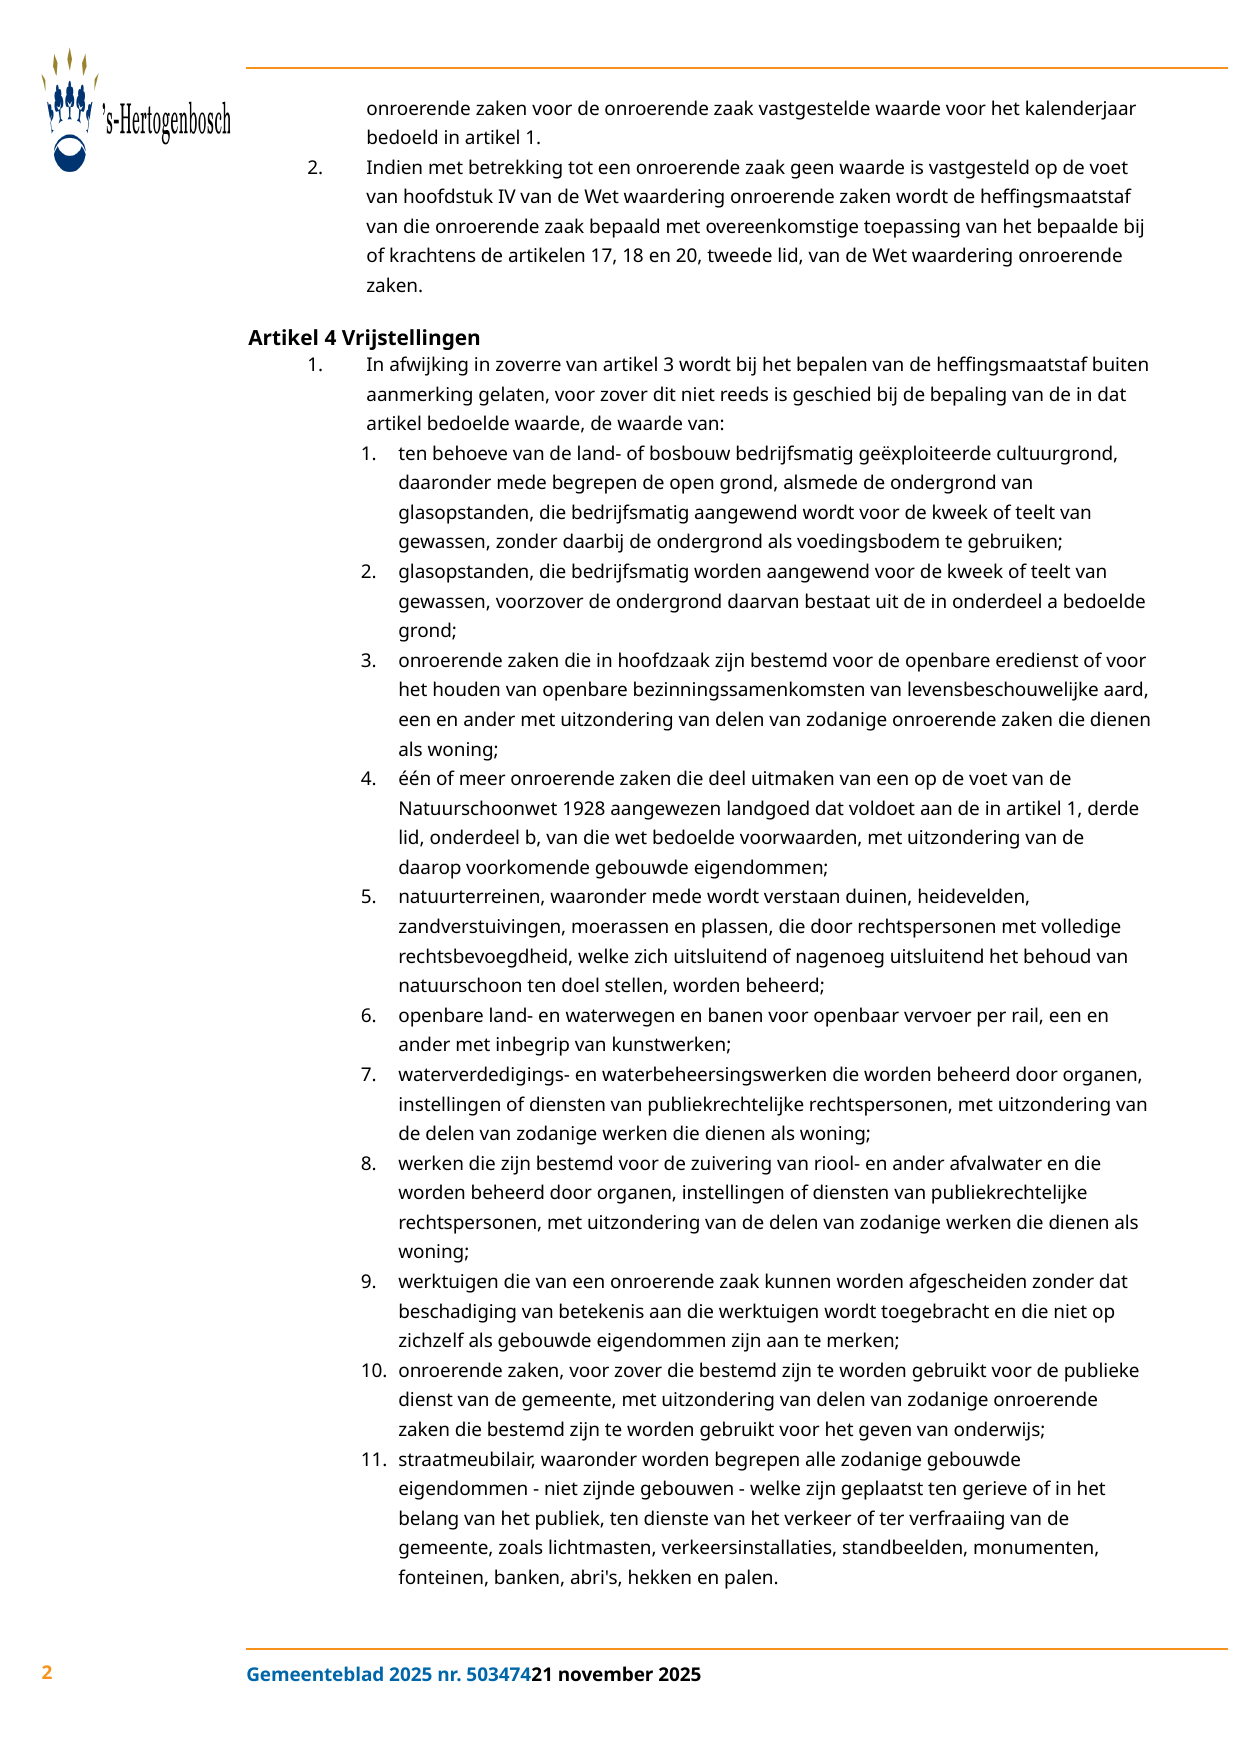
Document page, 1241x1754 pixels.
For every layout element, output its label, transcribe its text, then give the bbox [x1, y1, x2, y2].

list ten behoeve van de land- of bosbouw bedrijfsmatig geëxploiteerde cultuurgrond, daaronder mede begrepen de open grond, alsmede de ondergrond van glasopstanden, die bedrijfsmatig aangewend wordt voor de kweek of teelt van gewassen, zonder daarbij de ondergrond als voedingsbodem te gebruiken; [361, 440, 1152, 554]
list Indien met betrekking tot een onroerende zaak geen waarde is vastgesteld op de voet van hoofdstuk IV van de Wet waardering onroerende zaken wordt de heffingsmaatstaf van die onroerende zaak bepaald met overeenkomstige toepassing van het bepaalde bij of krachtens de artikelen 17, 18 en 20, tweede lid, van de Wet waardering onroerende zaken. [307, 154, 1152, 298]
list waterverdedigings- en waterbeheersingswerken die worden beheerd door organen, instellingen of diensten van publiekrechtelijke rechtspersonen, met uitzondering van de delen van zodanige werken die dienen als woning; [361, 1061, 1152, 1146]
list werken die zijn bestemd voor de zuivering van riool- en ander afvalwater en die worden beheerd door organen, instellingen of diensten van publiekrechtelijke rechtspersonen, met uitzondering van de delen van zodanige werken die dienen als woning; [361, 1150, 1152, 1264]
list natuurterreinen, waaronder mede wordt verstaan duinen, heidevelden, zandverstuivingen, moerassen en plassen, die door rechtspersonen met volledige rechtsbevoegdheid, welke zich uitsluitend of nagenoeg uitsluitend het behoud van natuurschoon ten doel stellen, worden beheerd; [361, 884, 1152, 998]
list één of meer onroerende zaken die deel uitmaken van een op de voet van de Natuurschoonwet 1928 aangewezen landgoed dat voldoet aan de in artikel 1, derde lid, onderdeel b, van die wet bedoelde voorwaarden, met uitzondering van de daarop voorkomende gebouwde eigendommen; [361, 765, 1152, 880]
list onroerende zaken voor de onroerende zaak vastgestelde waarde voor het kalenderjaar bedoeld in artikel 1. [307, 95, 1152, 150]
list onroerende zaken, voor zover die bestemd zijn te worden gebruikt voor de publieke dienst van de gemeente, met uitzondering van delen van zodanige onroerende zaken die bestemd zijn te worden gebruikt voor het geven van onderwijs; [361, 1357, 1152, 1442]
list straatmeubilair, waaronder worden begrepen alle zodanige gebouwde eigendommen - niet zijnde gebouwen - welke zijn geplaatst ten gerieve of in het belang van het publiek, ten dienste van het verkeer of ter verfraaiing van de gemeente, zoals lichtmasten, verkeersinstallaties, standbeelden, monumenten, fonteinen, banken, abri's, hekken en palen. [361, 1446, 1152, 1590]
list glasopstanden, die bedrijfsmatig worden aangewend voor de kweek of teelt van gewassen, voorzover de ondergrond daarvan bestaat uit de in onderdeel a bedoelde grond; [361, 558, 1152, 643]
list werktuigen die van een onroerende zaak kunnen worden afgescheiden zonder dat beschadiging van betekenis aan die werktuigen wordt toegebracht en die niet op zichzelf als gebouwde eigendommen zijn aan te merken; [361, 1268, 1152, 1353]
list In afwijking in zoverre van artikel 3 wordt bij het bepalen van de heffingsmaatstaf buiten aanmerking gelaten, voor zover dit niet reeds is geschied bij de bepaling van de in dat artikel bedoelde waarde, de waarde van: [307, 351, 1152, 436]
list openbare land- en waterwegen en banen voor openbaar vervoer per rail, een en ander met inbegrip van kunstwerken; [361, 1002, 1152, 1057]
picture [41, 47, 231, 172]
list onroerende zaken die in hoofdzaak zijn bestemd voor de openbare eredienst of voor het houden van openbare bezinningssamenkomsten van levensbeschouwelijke aard, een en ander met uitzondering van delen van zodanige onroerende zaken die dienen als woning; [361, 647, 1152, 761]
text Artikel 4 Vrijstellingen [248, 323, 1152, 351]
